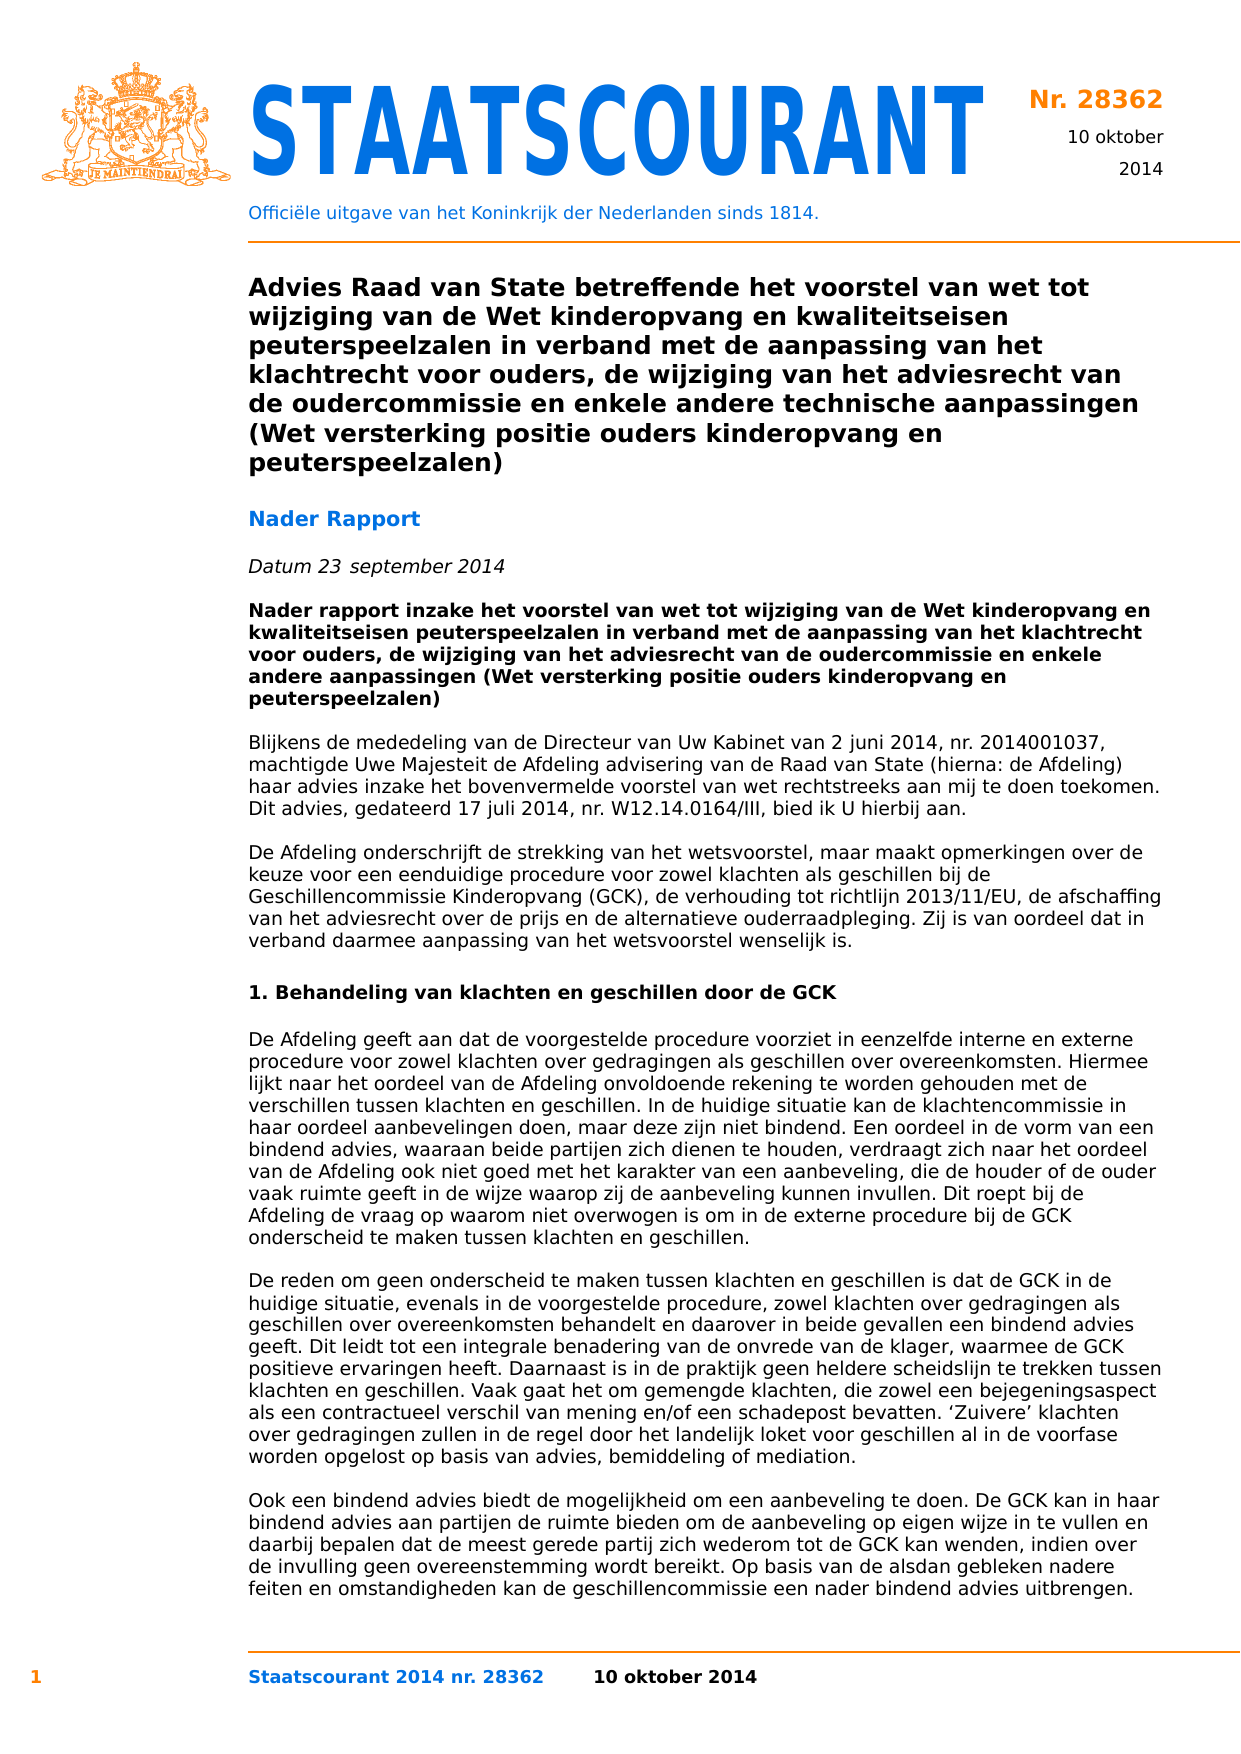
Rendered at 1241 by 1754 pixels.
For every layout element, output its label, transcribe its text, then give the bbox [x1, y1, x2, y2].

table_cell 2014 [998, 153, 1240, 203]
picture [41, 62, 231, 186]
text Datum 23 september 2014 [248, 556, 1163, 578]
text De Afdeling geeft aan dat de voorgestelde procedure voorziet in eenzelfde interne en externe procedure voor zowel klachten over gedragingen als geschillen over overeenkomsten. Hiermee lijkt naar het oordeel van de Afdeling onvoldoende rekening te worden gehouden met de verschillen tussen klachten en geschillen. In de huidige situatie kan de klachtencommissie in haar oordeel aanbevelingen doen, maar deze zijn niet bindend. Een oordeel in de vorm van een bindend advies, waaraan beide partijen zich dienen te houden, verdraagt zich naar het oordeel van de Afdeling ook niet goed met het karakter van een aanbeveling, die de houder of de ouder vaak ruimte geeft in de wijze waarop zij de aanbeveling kunnen invullen. Dit roept bij de Afdeling de vraag op waarom niet overwogen is om in de externe procedure bij de GCK onderscheid te maken tussen klachten en geschillen. [248, 1029, 1163, 1248]
text Nader rapport inzake het voorstel van wet tot wijziging van de Wet kinderopvang en kwaliteitseisen peuterspeelzalen in verband met de aanpassing van het klachtrecht voor ouders, de wijziging van het adviesrecht van de oudercommissie en enkele andere aanpassingen (Wet versterking positie ouders kinderopvang en peuterspeelzalen) [248, 600, 1163, 710]
table_header STAATSCOURANT [248, 62, 998, 203]
subtitle 1. Behandeling van klachten en geschillen door de GCK [248, 982, 1163, 1004]
table_header Nr. 28362 [998, 62, 1240, 121]
text De reden om geen onderscheid te maken tussen klachten en geschillen is dat de GCK in de huidige situatie, evenals in de voorgestelde procedure, zowel klachten over gedragingen als geschillen over overeenkomsten behandelt en daarover in beide gevallen een bindend advies geeft. Dit leidt tot een integrale benadering van de onvrede van de klager, waarmee de GCK positieve ervaringen heeft. Daarnaast is in de praktijk geen heldere scheidslijn te trekken tussen klachten en geschillen. Vaak gaat het om gemengde klachten, die zowel een bejegeningsaspect als een contractueel verschil van mening en/of een schadepost bevatten. ‘Zuivere’ klachten over gedragingen zullen in de regel door het landelijk loket voor geschillen al in de voorfase worden opgelost op basis van advies, bemiddeling of mediation. [248, 1270, 1163, 1468]
text Dit advies, gedateerd 17 juli 2014, nr. W12.14.0164/III, bied ik U hierbij aan. [248, 798, 1163, 820]
subtitle Advies Raad van State betreffende het voorstel van wet tot wijziging van de Wet kinderopvang en kwaliteitseisen peuterspeelzalen in verband met de aanpassing van het klachtrecht voor ouders, de wijziging van het adviesrecht van de oudercommissie en enkele andere technische aanpassingen (Wet versterking positie ouders kinderopvang en peuterspeelzalen) [248, 273, 1163, 477]
text Blijkens de mededeling van de Directeur van Uw Kabinet van 2 juni 2014, nr. 2014001037, machtigde Uwe Majesteit de Afdeling advisering van de Raad van State (hierna: de Afdeling) haar advies inzake het bovenvermelde voorstel van wet rechtstreeks aan mij te doen toekomen. [248, 732, 1163, 798]
table_cell 10 oktober [998, 121, 1240, 153]
text De Afdeling onderschrijft de strekking van het wetsvoorstel, maar maakt opmerkingen over de keuze voor een eenduidige procedure voor zowel klachten als geschillen bij de Geschillencommissie Kinderopvang (GCK), de verhouding tot richtlijn 2013/11/EU, de afschaffing van het adviesrecht over de prijs en de alternatieve ouderraadpleging. Zij is van oordeel dat in verband daarmee aanpassing van het wetsvoorstel wenselijk is. [248, 842, 1163, 952]
table_cell Officiële uitgave van het Koninkrijk der Nederlanden sinds 1814. [248, 203, 1240, 241]
table_header [25, 62, 248, 241]
subtitle Nader Rapport [248, 507, 1163, 531]
text Ook een bindend advies biedt de mogelijkheid om een aanbeveling te doen. De GCK kan in haar bindend advies aan partijen de ruimte bieden om de aanbeveling op eigen wijze in te vullen en daarbij bepalen dat de meest gerede partij zich wederom tot de GCK kan wenden, indien over de invulling geen overeenstemming wordt bereikt. Op basis van de alsdan gebleken nadere feiten en omstandigheden kan de geschillencommissie een nader bindend advies uitbrengen. [248, 1490, 1163, 1600]
